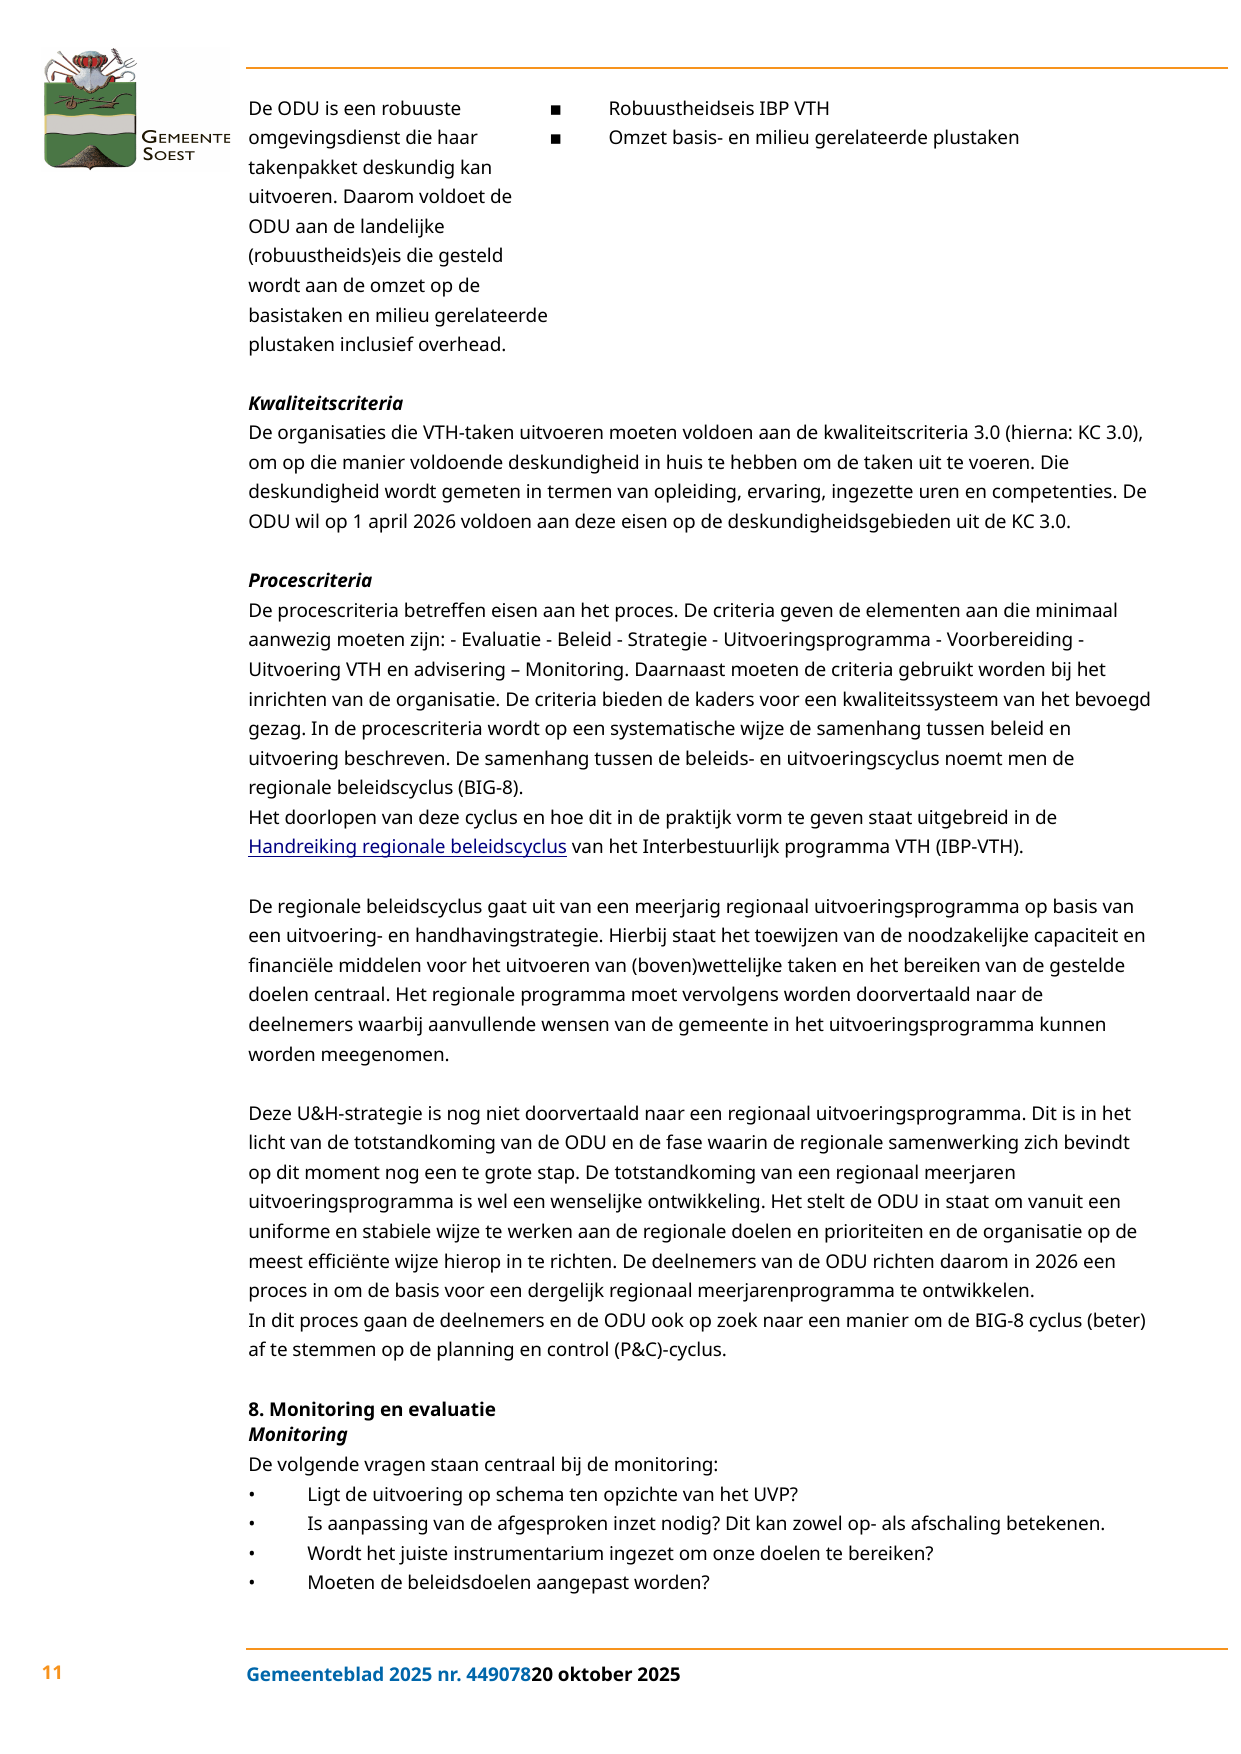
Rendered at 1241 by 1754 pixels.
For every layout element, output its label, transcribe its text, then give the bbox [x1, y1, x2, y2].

text 8. Monitoring en evaluatie [248, 1396, 1152, 1422]
text De procescriteria betreffen eisen aan het proces. De criteria geven de elementen aan die minimaal aanwezig moeten zijn: - Evaluatie - Beleid - Strategie - Uitvoeringsprogramma - Voorbereiding - Uitvoering VTH en advisering – Monitoring. Daarnaast moeten de criteria gebruikt worden bij het inrichten van de organisatie. De criteria bieden de kaders voor een kwaliteitssysteem van het bevoegd gezag. In de procescriteria wordt op een systematische wijze de samenhang tussen beleid en uitvoering beschreven. De samenhang tussen de beleids- en uitvoeringscyclus noemt men de regionale beleidscyclus (BIG-8). [248, 597, 1152, 800]
text Procescriteria [248, 567, 1152, 593]
text De organisaties die VTH-taken uitvoeren moeten voldoen aan de kwaliteitscriteria 3.0 (hierna: KC 3.0), om op die manier voldoende deskundigheid in huis te hebben om de taken uit te voeren. Die deskundigheid wordt gemeten in termen van opleiding, ervaring, ingezette uren en competenties. De ODU wil op 1 april 2026 voldoen aan deze eisen op de deskundigheidsgebieden uit de KC 3.0. [248, 419, 1152, 534]
text De regionale beleidscyclus gaat uit van een meerjarig regionaal uitvoeringsprogramma op basis van een uitvoering- en handhavingstrategie. Hierbij staat het toewijzen van de noodzakelijke capaciteit en financiële middelen voor het uitvoeren van (boven)wettelijke taken en het bereiken van de gestelde doelen centraal. Het regionale programma moet vervolgens worden doorvertaald naar de deelnemers waarbij aanvullende wensen van de gemeente in het uitvoeringsprogramma kunnen worden meegenomen. [248, 893, 1152, 1067]
text Het doorlopen van deze cyclus en hoe dit in de praktijk vorm te geven staat uitgebreid in de Handreiking regionale beleidscyclus van het Interbestuurlijk programma VTH (IBP-VTH). [248, 804, 1152, 859]
picture [41, 47, 231, 172]
text De volgende vragen staan centraal bij de monitoring: [248, 1451, 1152, 1477]
list Ligt de uitvoering op schema ten opzichte van het UVP? [248, 1481, 1152, 1506]
table_cell De ODU is een robuuste omgevingsdienst die haar takenpakket deskundig kan uitvoeren. Daarom voldoet de ODU aan de landelijke (robuustheids)eis die gesteld wordt aan de omzet op de basistaken en milieu gerelateerde plustaken inclusief overhead. [248, 95, 549, 357]
text Kwaliteitscriteria [248, 390, 1152, 416]
text Deze U&H-strategie is nog niet doorvertaald naar een regionaal uitvoeringsprogramma. Dit is in het licht van de totstandkoming van de ODU en de fase waarin de regionale samenwerking zich bevindt op dit moment nog een te grote stap. De totstandkoming van een regionaal meerjaren uitvoeringsprogramma is wel een wenselijke ontwikkeling. Het stelt de ODU in staat om vanuit een uniforme en stabiele wijze te werken aan de regionale doelen en prioriteiten en de organisatie op de meest efficiënte wijze hierop in te richten. De deelnemers van de ODU richten daarom in 2026 een proces in om de basis voor een dergelijk regionaal meerjarenprogramma te ontwikkelen. [248, 1100, 1152, 1303]
text Monitoring [248, 1422, 1152, 1447]
table_cell Robuustheidseis IBP VTH Omzet basis- en milieu gerelateerde plustaken [549, 95, 1152, 357]
list Moeten de beleidsdoelen aangepast worden? [248, 1569, 1152, 1595]
list Wordt het juiste instrumentarium ingezet om onze doelen te bereiken? [248, 1540, 1152, 1566]
text In dit proces gaan de deelnemers en de ODU ook op zoek naar een manier om de BIG-8 cyclus (beter) af te stemmen op de planning en control (P&C)-cyclus. [248, 1307, 1152, 1362]
list Is aanpassing van de afgesproken inzet nodig? Dit kan zowel op- als afschaling betekenen. [248, 1510, 1152, 1536]
